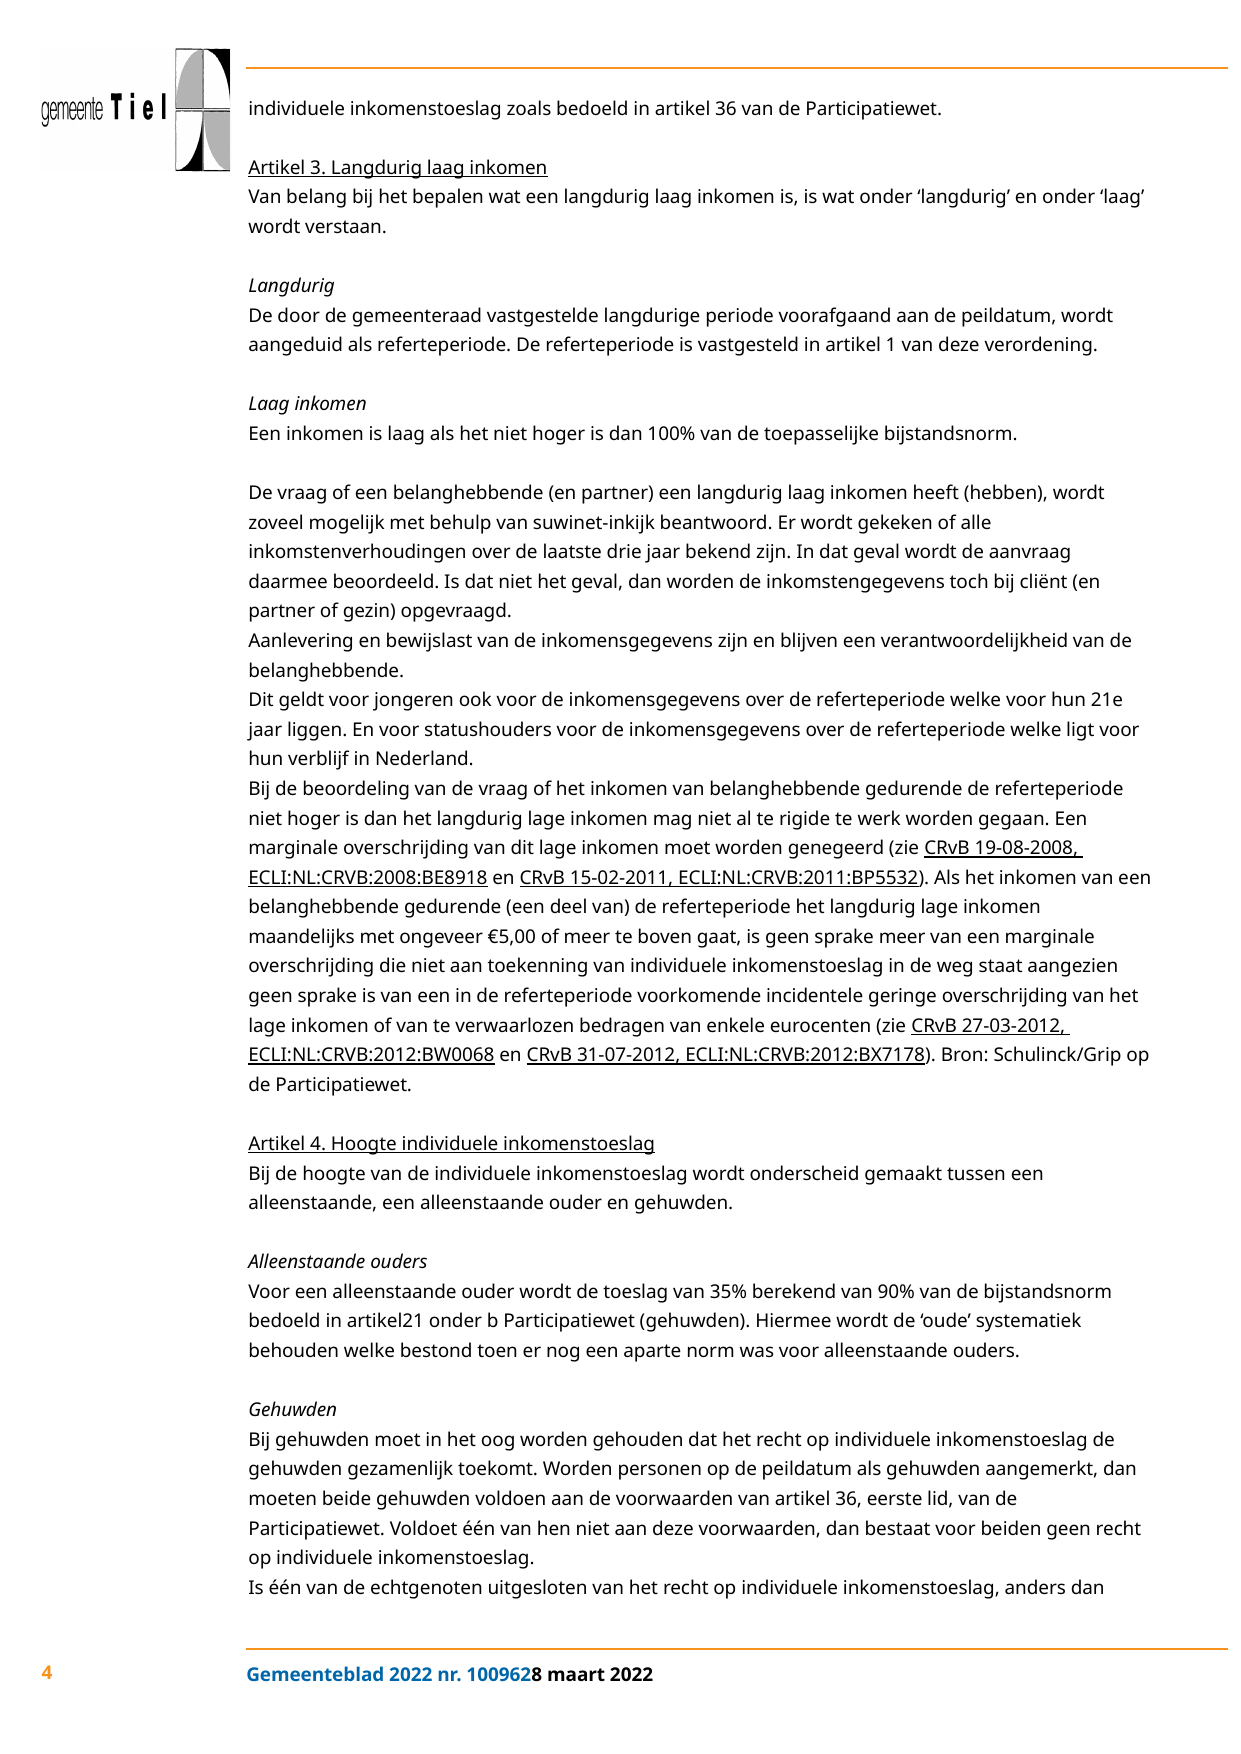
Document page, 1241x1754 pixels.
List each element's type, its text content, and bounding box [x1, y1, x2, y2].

text De door de gemeenteraad vastgestelde langdurige periode voorafgaand aan de peildatum, wordt aangeduid als referteperiode. De referteperiode is vastgesteld in artikel 1 van deze verordening. [248, 302, 1152, 357]
text Aanlevering en bewijslast van de inkomensgegevens zijn en blijven een verantwoordelijkheid van de belanghebbende. [248, 627, 1152, 683]
text Een inkomen is laag als het niet hoger is dan 100% van de toepasselijke bijstandsnorm. [248, 420, 1152, 446]
text Van belang bij het bepalen wat een langdurig laag inkomen is, is wat onder ‘langdurig’ en onder ‘laag’ wordt verstaan. [248, 183, 1152, 239]
text Bij de hoogte van de individuele inkomenstoeslag wordt onderscheid gemaakt tussen een alleenstaande, een alleenstaande ouder en gehuwden. [248, 1160, 1152, 1215]
text Gehuwden [248, 1396, 1152, 1422]
text Laag inkomen [248, 391, 1152, 416]
text Artikel 3. Langdurig laag inkomen [248, 154, 1152, 180]
text De vraag of een belanghebbende (en partner) een langdurig laag inkomen heeft (hebben), wordt zoveel mogelijk met behulp van suwinet-inkijk beantwoord. Er wordt gekeken of alle inkomstenverhoudingen over de laatste drie jaar bekend zijn. In dat geval wordt de aanvraag daarmee beoordeeld. Is dat niet het geval, dan worden de inkomstengegevens toch bij cliënt (en partner of gezin) opgevraagd. [248, 479, 1152, 623]
text Artikel 4. Hoogte individuele inkomenstoeslag [248, 1130, 1152, 1156]
text individuele inkomenstoeslag zoals bedoeld in artikel 36 van de Participatiewet. [248, 95, 1152, 121]
text Langdurig [248, 272, 1152, 298]
text Bij de beoordeling van de vraag of het inkomen van belanghebbende gedurende de referteperiode niet hoger is dan het langdurig lage inkomen mag niet al te rigide te werk worden gegaan. Een marginale overschrijding van dit lage inkomen moet worden genegeerd (zie CRvB 19-08-2008, ECLI:NL:CRVB:2008:BE8918 en CRvB 15-02-2011, ECLI:NL:CRVB:2011:BP5532). Als het inkomen van een belanghebbende gedurende (een deel van) de referteperiode het langdurig lage inkomen maandelijks met ongeveer €5,00 of meer te boven gaat, is geen sprake meer van een marginale overschrijding die niet aan toekenning van individuele inkomenstoeslag in de weg staat aangezien geen sprake is van een in de referteperiode voorkomende incidentele geringe overschrijding van het lage inkomen of van te verwaarlozen bedragen van enkele eurocenten (zie CRvB 27-03-2012, ECLI:NL:CRVB:2012:BW0068 en CRvB 31-07-2012, ECLI:NL:CRVB:2012:BX7178). Bron: Schulinck/Grip op de Participatiewet. [248, 775, 1152, 1097]
picture [41, 47, 231, 172]
text Alleenstaande ouders [248, 1248, 1152, 1274]
text Bij gehuwden moet in het oog worden gehouden dat het recht op individuele inkomenstoeslag de gehuwden gezamenlijk toekomt. Worden personen op de peildatum als gehuwden aangemerkt, dan moeten beide gehuwden voldoen aan de voorwaarden van artikel 36, eerste lid, van de Participatiewet. Voldoet één van hen niet aan deze voorwaarden, dan bestaat voor beiden geen recht op individuele inkomenstoeslag. [248, 1426, 1152, 1570]
text Voor een alleenstaande ouder wordt de toeslag van 35% berekend van 90% van de bijstandsnorm bedoeld in artikel21 onder b Participatiewet (gehuwden). Hiermee wordt de ‘oude’ systematiek behouden welke bestond toen er nog een aparte norm was voor alleenstaande ouders. [248, 1278, 1152, 1363]
text Is één van de echtgenoten uitgesloten van het recht op individuele inkomenstoeslag, anders dan [248, 1574, 1152, 1600]
text Dit geldt voor jongeren ook voor de inkomensgegevens over de referteperiode welke voor hun 21e jaar liggen. En voor statushouders voor de inkomensgegevens over de referteperiode welke ligt voor hun verblijf in Nederland. [248, 686, 1152, 771]
